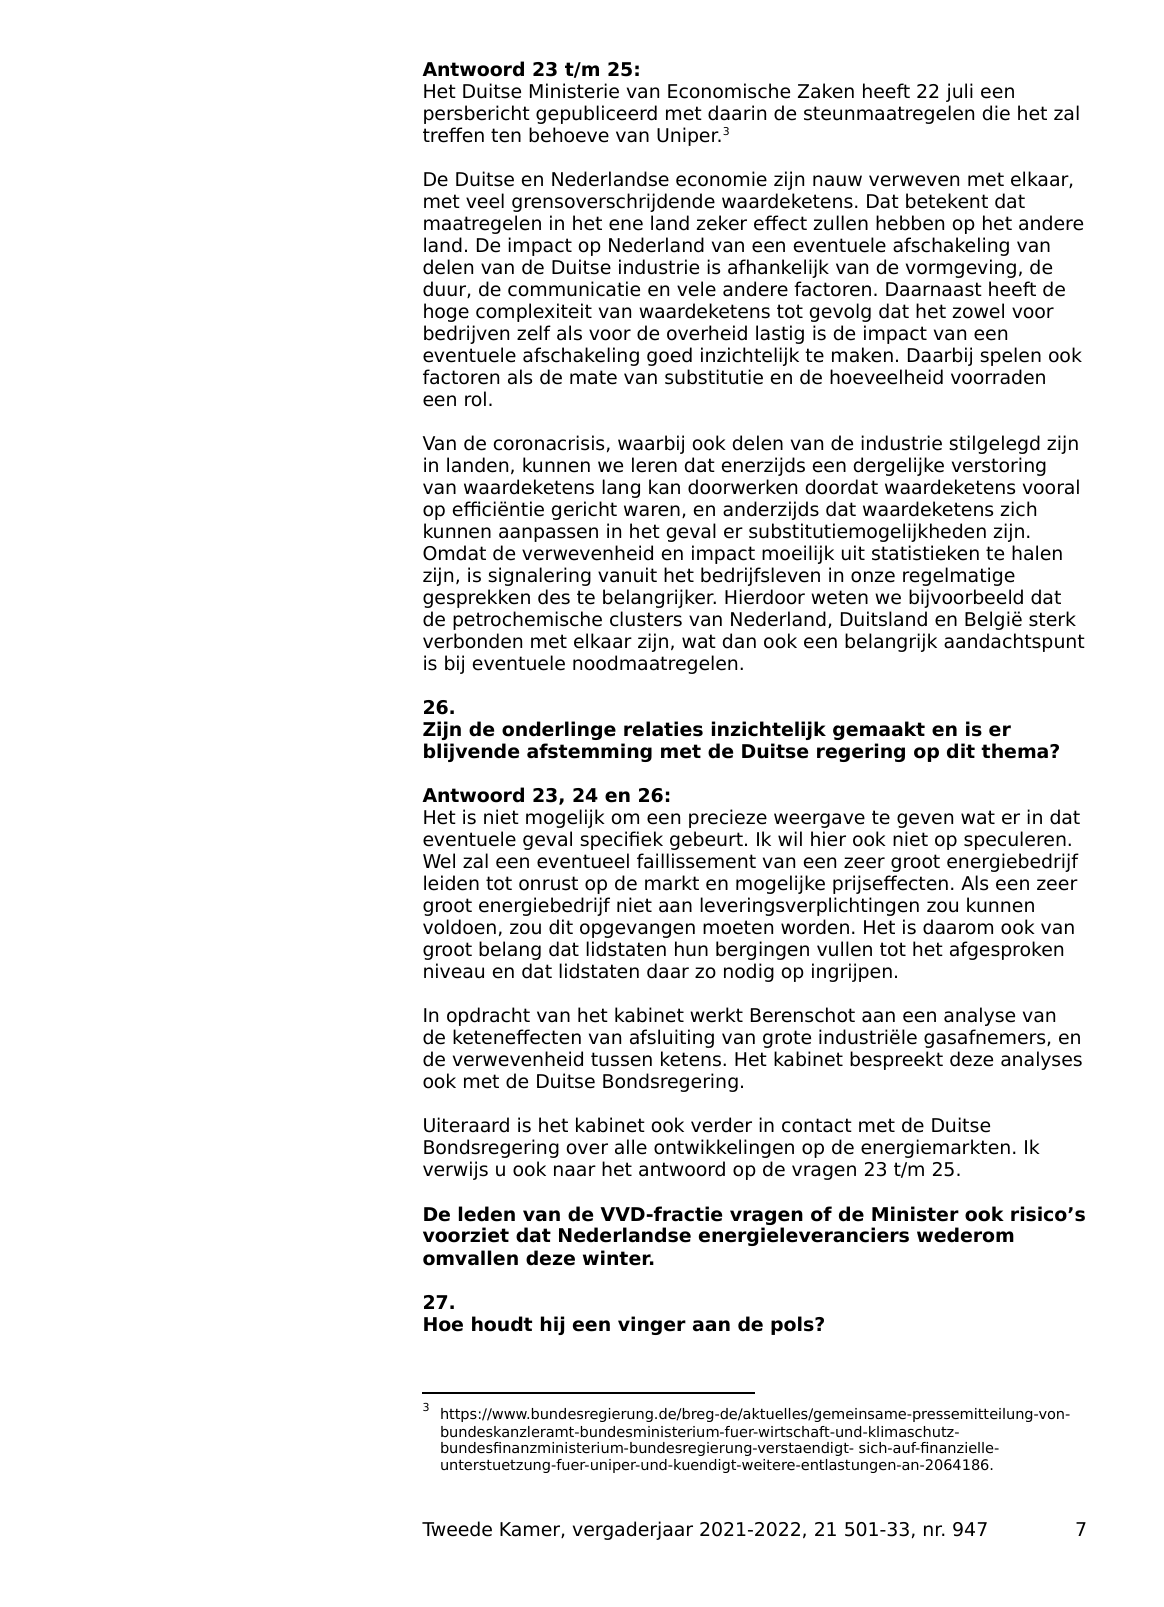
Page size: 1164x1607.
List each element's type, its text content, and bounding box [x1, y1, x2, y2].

text Het Duitse Ministerie van Economische Zaken heeft 22 juli een persbericht gepubliceerd met daarin de steunmaatregelen die het zal treffen ten behoeve van Uniper. [422, 81, 1087, 147]
text Uiteraard is het kabinet ook verder in contact met de Duitse Bondsregering over alle ontwikkelingen op de energiemarkten. Ik verwijs u ook naar het antwoord op de vragen 23 t/m 25. [422, 1115, 1087, 1181]
text De Duitse en Nederlandse economie zijn nauw verweven met elkaar, met veel grensoverschrijdende waardeketens. Dat betekent dat maatregelen in het ene land zeker effect zullen hebben op het andere land. De impact op Nederland van een eventuele afschakeling van delen van de Duitse industrie is afhankelijk van de vormgeving, de duur, de communicatie en vele andere factoren. Daarnaast heeft de hoge complexiteit van waardeketens tot gevolg dat het zowel voor bedrijven zelf als voor de overheid lastig is de impact van een eventuele afschakeling goed inzichtelijk te maken. Daarbij spelen ook factoren als de mate van substitutie en de hoeveelheid voorraden een rol. [422, 169, 1087, 411]
text De leden van de VVD-fractie vragen of de Minister ook risico’s voorziet dat Nederlandse energieleveranciers wederom omvallen deze winter. [422, 1203, 1087, 1269]
text 27. [422, 1292, 1087, 1313]
subtitle Antwoord 23, 24 en 26: [422, 785, 1087, 807]
text Hoe houdt hij een vinger aan de pols? [422, 1313, 1087, 1336]
text In opdracht van het kabinet werkt Berenschot aan een analyse van de keteneffecten van afsluiting van grote industriële gasafnemers, en de verwevenheid tussen ketens. Het kabinet bespreekt deze analyses ook met de Duitse Bondsregering. [422, 1005, 1087, 1093]
text Zijn de onderlinge relaties inzichtelijk gemaakt en is er blijvende afstemming met de Duitse regering op dit thema? [422, 719, 1087, 763]
text 26. [422, 697, 1087, 719]
subtitle Antwoord 23 t/m 25: [422, 59, 1087, 81]
text Van de coronacrisis, waarbij ook delen van de industrie stilgelegd zijn in landen, kunnen we leren dat enerzijds een dergelijke verstoring van waardeketens lang kan doorwerken doordat waardeketens vooral op efficiëntie gericht waren, en anderzijds dat waardeketens zich kunnen aanpassen in het geval er substitutiemogelijkheden zijn. Omdat de verwevenheid en impact moeilijk uit statistieken te halen zijn, is signalering vanuit het bedrijfsleven in onze regelmatige gesprekken des te belangrijker. Hierdoor weten we bijvoorbeeld dat de petrochemische clusters van Nederland, Duitsland en België sterk verbonden met elkaar zijn, wat dan ook een belangrijk aandachtspunt is bij eventuele noodmaatregelen. [422, 433, 1087, 675]
text Het is niet mogelijk om een precieze weergave te geven wat er in dat eventuele geval specifiek gebeurt. Ik wil hier ook niet op speculeren. Wel zal een eventueel faillissement van een zeer groot energiebedrijf leiden tot onrust op de markt en mogelijke prijseffecten. Als een zeer groot energiebedrijf niet aan leveringsverplichtingen zou kunnen voldoen, zou dit opgevangen moeten worden. Het is daarom ook van groot belang dat lidstaten hun bergingen vullen tot het afgesproken niveau en dat lidstaten daar zo nodig op ingrijpen. [422, 807, 1087, 983]
text https://www.bundesregierung.de/breg-de/aktuelles/gemeinsame-pressemitteilung-von-bundeskanzleramt-bundesministerium-fuer-wirtschaft-und-klimaschutz-bundesfinanzministerium-bundesregierung-verstaendigt- sich-auf-finanzielle-unterstuetzung-fuer-uniper-und-kuendigt-weitere-entlastungen-an-2064186. [422, 1402, 1087, 1474]
